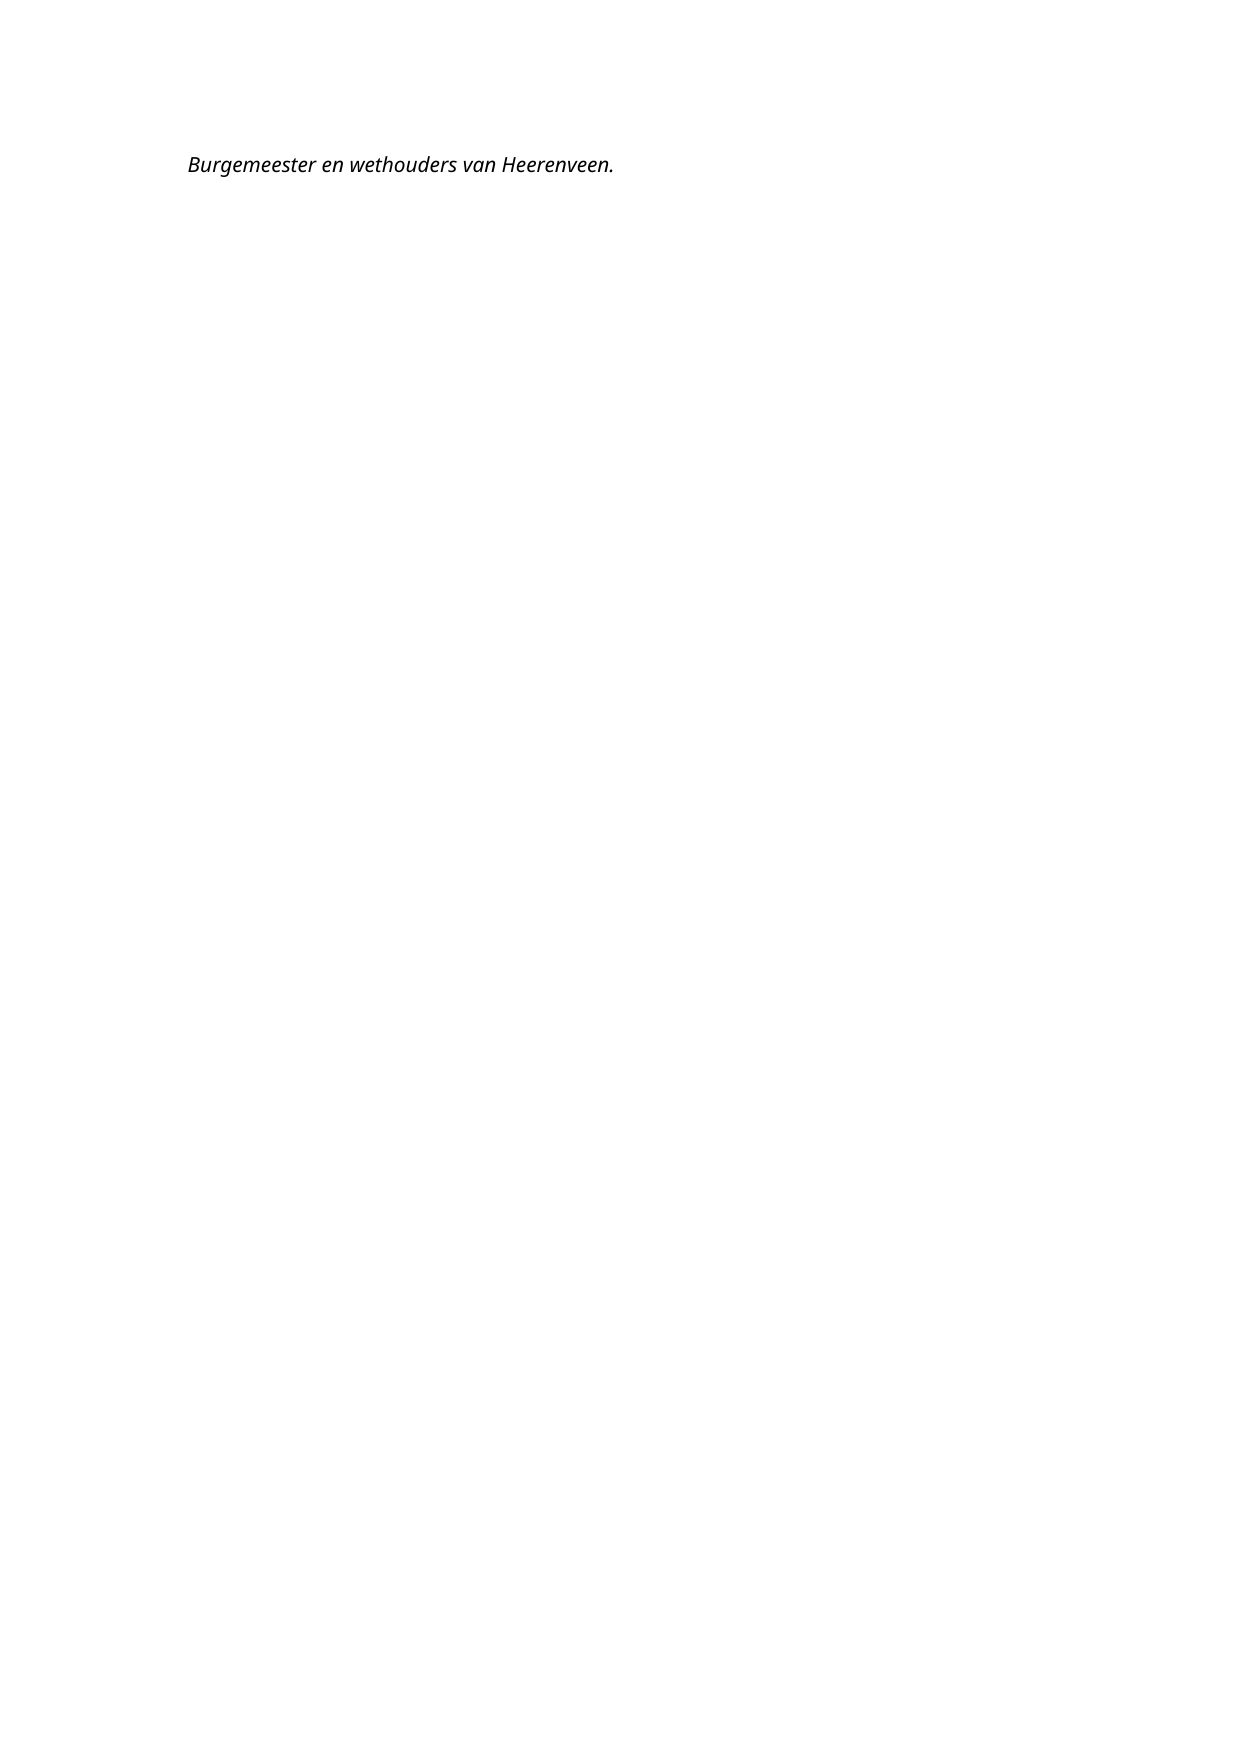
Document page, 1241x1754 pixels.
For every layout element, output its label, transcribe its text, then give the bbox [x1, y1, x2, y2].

text Burgemeester en wethouders van Heerenveen. [187, 150, 1053, 178]
